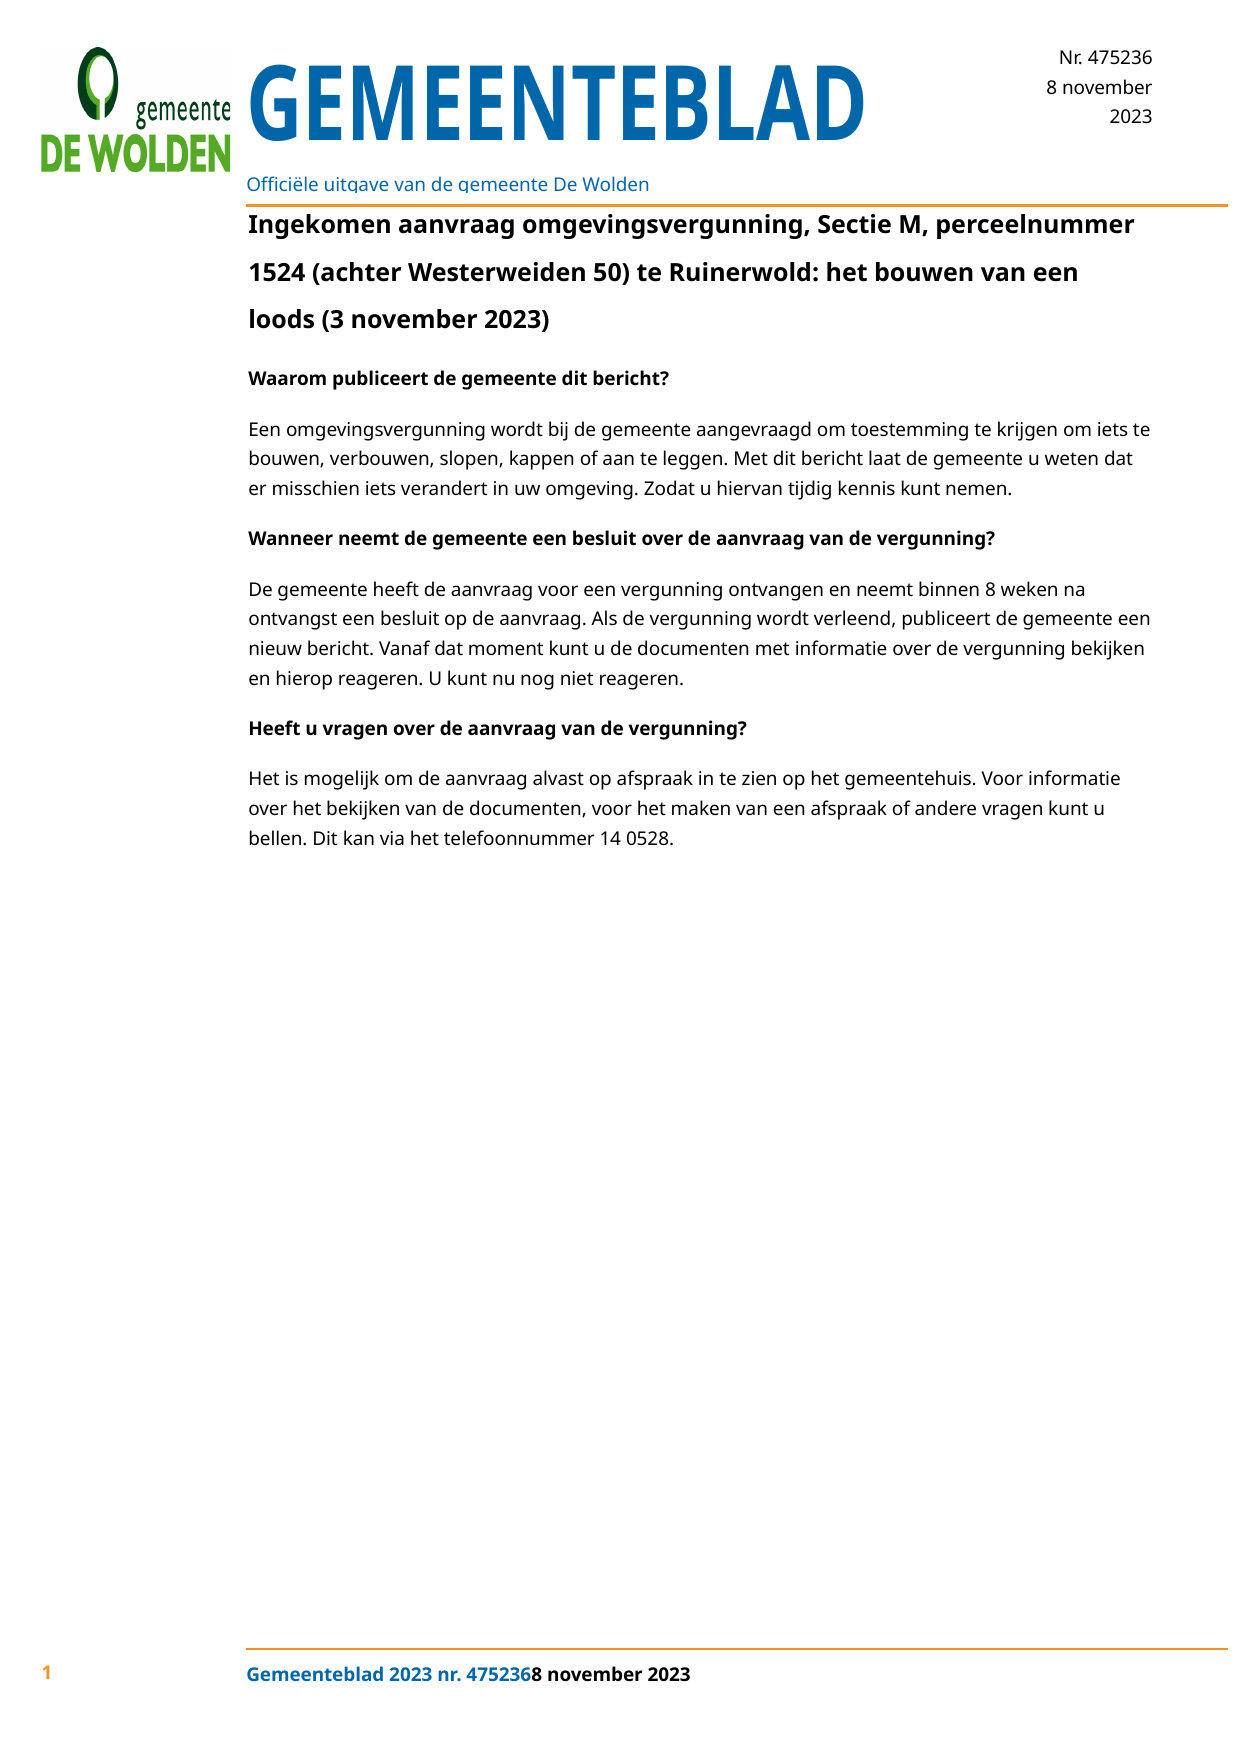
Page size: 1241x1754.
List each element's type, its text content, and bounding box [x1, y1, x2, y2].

text Heeft u vragen over de aanvraag van de vergunning? [248, 715, 1152, 741]
picture [41, 47, 231, 172]
text Wanneer neemt de gemeente een besluit over de aanvraag van de vergunning? [248, 526, 1152, 551]
text Het is mogelijk om de aanvraag alvast op afspraak in te zien op het gemeentehuis. Voor informatie over het bekijken van de documenten, voor het maken van een afspraak of andere vragen kunt u bellen. Dit kan via het telefoonnummer 14 0528. [248, 766, 1152, 850]
text De gemeente heeft de aanvraag voor een vergunning ontvangen en neemt binnen 8 weken na ontvangst een besluit op de aanvraag. Als de vergunning wordt verleend, publiceert de gemeente een nieuw bericht. Vanaf dat moment kunt u de documenten met informatie over de vergunning bekijken en hierop reageren. U kunt nu nog niet reageren. [248, 576, 1152, 690]
text Een omgevingsvergunning wordt bij de gemeente aangevraagd om toestemming te krijgen om iets te bouwen, verbouwen, slopen, kappen of aan te leggen. Met dit bericht laat de gemeente u weten dat er misschien iets verandert in uw omgeving. Zodat u hiervan tijdig kennis kunt nemen. [248, 416, 1152, 501]
text Ingekomen aanvraag omgevingsvergunning, Sectie M, perceelnummer 1524 (achter Westerweiden 50) te Ruinerwold: het bouwen van een loods (3 november 2023) [248, 207, 1152, 336]
text Waarom publiceert de gemeente dit bericht? [248, 366, 1152, 391]
